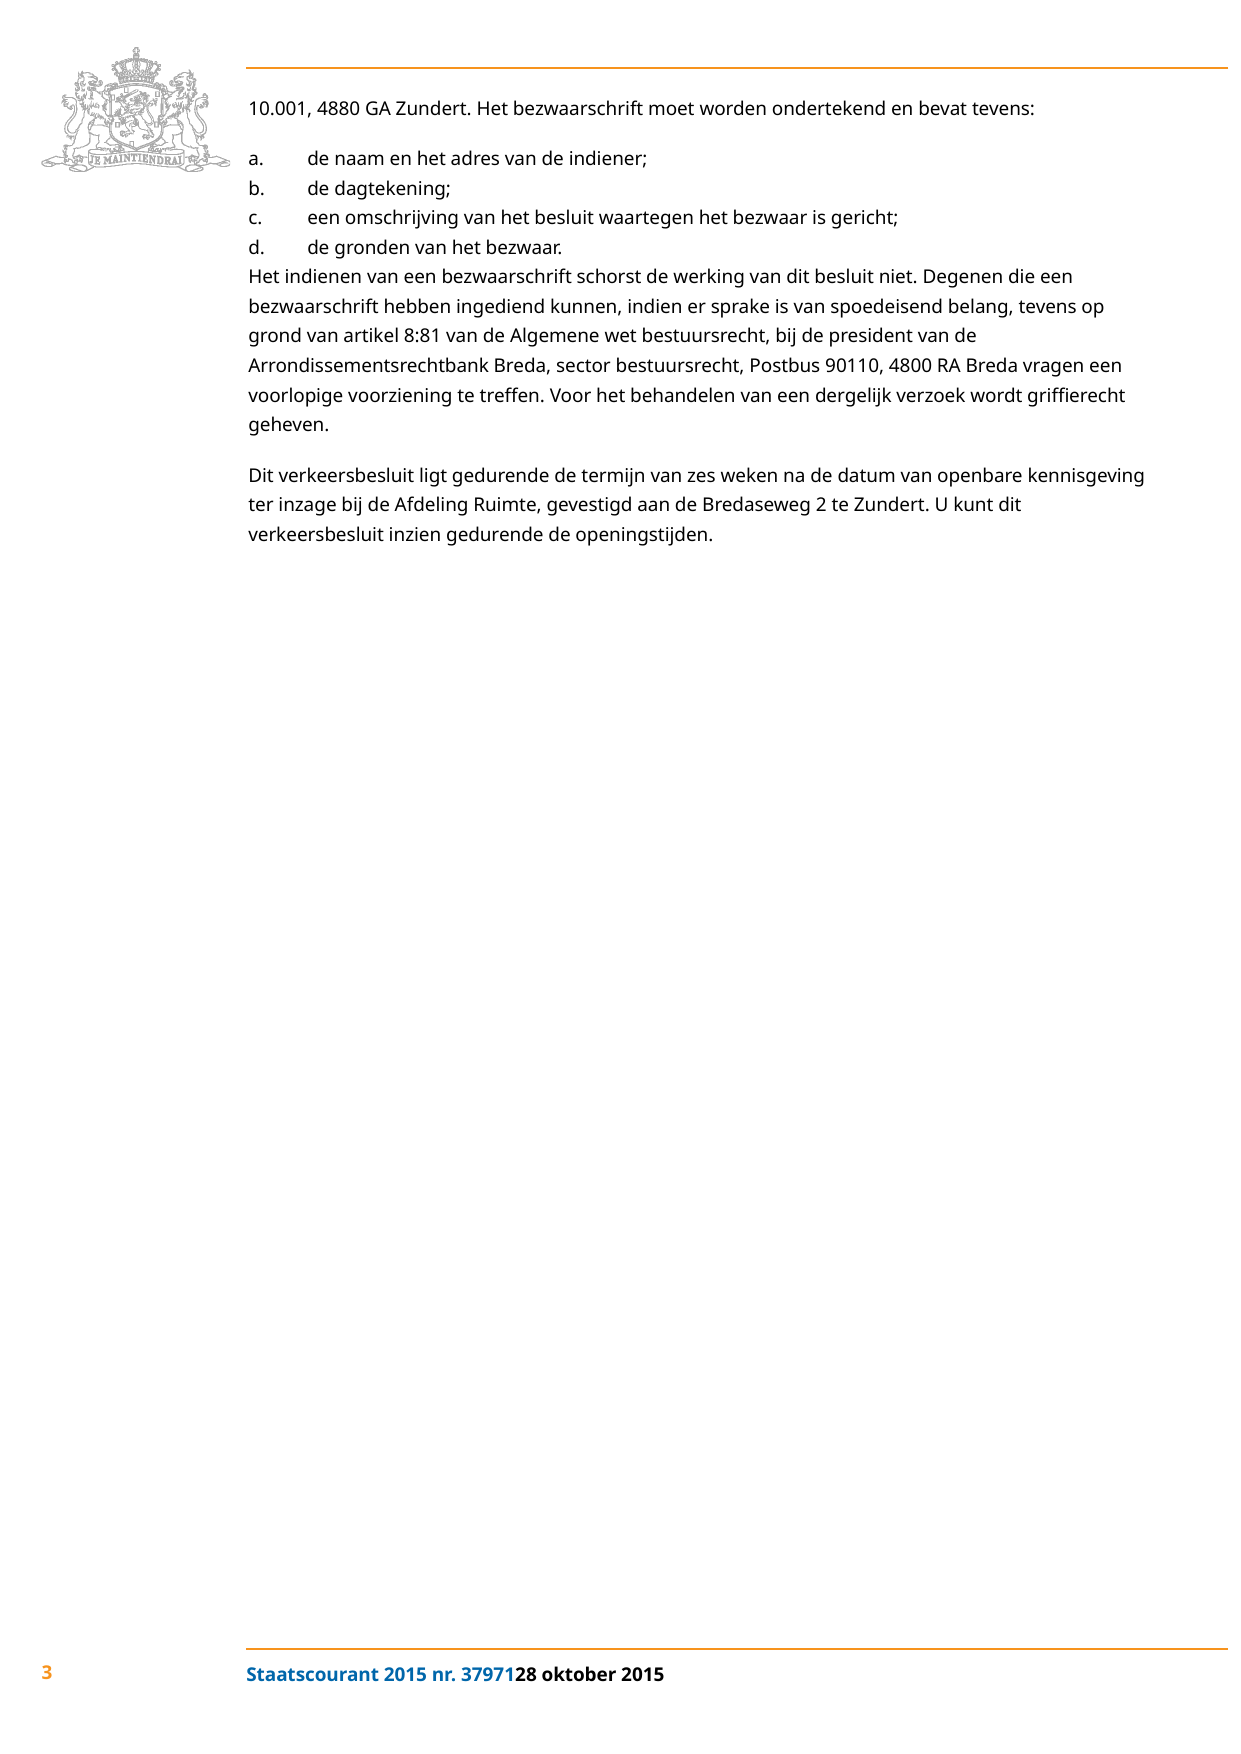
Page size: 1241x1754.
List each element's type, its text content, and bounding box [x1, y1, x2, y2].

list de naam en het adres van de indiener; [248, 145, 1152, 171]
list de dagtekening; [248, 175, 1152, 201]
text Dit verkeersbesluit ligt gedurende de termijn van zes weken na de datum van openbare kennisgeving ter inzage bij de Afdeling Ruimte, gevestigd aan de Bredaseweg 2 te Zundert. U kunt dit verkeersbesluit inzien gedurende de openingstijden. [248, 462, 1152, 547]
text 10.001, 4880 GA Zundert. Het bezwaarschrift moet worden ondertekend en bevat tevens: [248, 95, 1152, 121]
list de gronden van het bezwaar. [248, 234, 1152, 260]
text Het indienen van een bezwaarschrift schorst de werking van dit besluit niet. Degenen die een bezwaarschrift hebben ingediend kunnen, indien er sprake is van spoedeisend belang, tevens op grond van artikel 8:81 van de Algemene wet bestuursrecht, bij de president van de Arrondissementsrechtbank Breda, sector bestuursrecht, Postbus 90110, 4800 RA Breda vragen een voorlopige voorziening te treffen. Voor het behandelen van een dergelijk verzoek wordt griffierecht geheven. [248, 263, 1152, 437]
list een omschrijving van het besluit waartegen het bezwaar is gericht; [248, 204, 1152, 230]
picture [41, 47, 231, 172]
